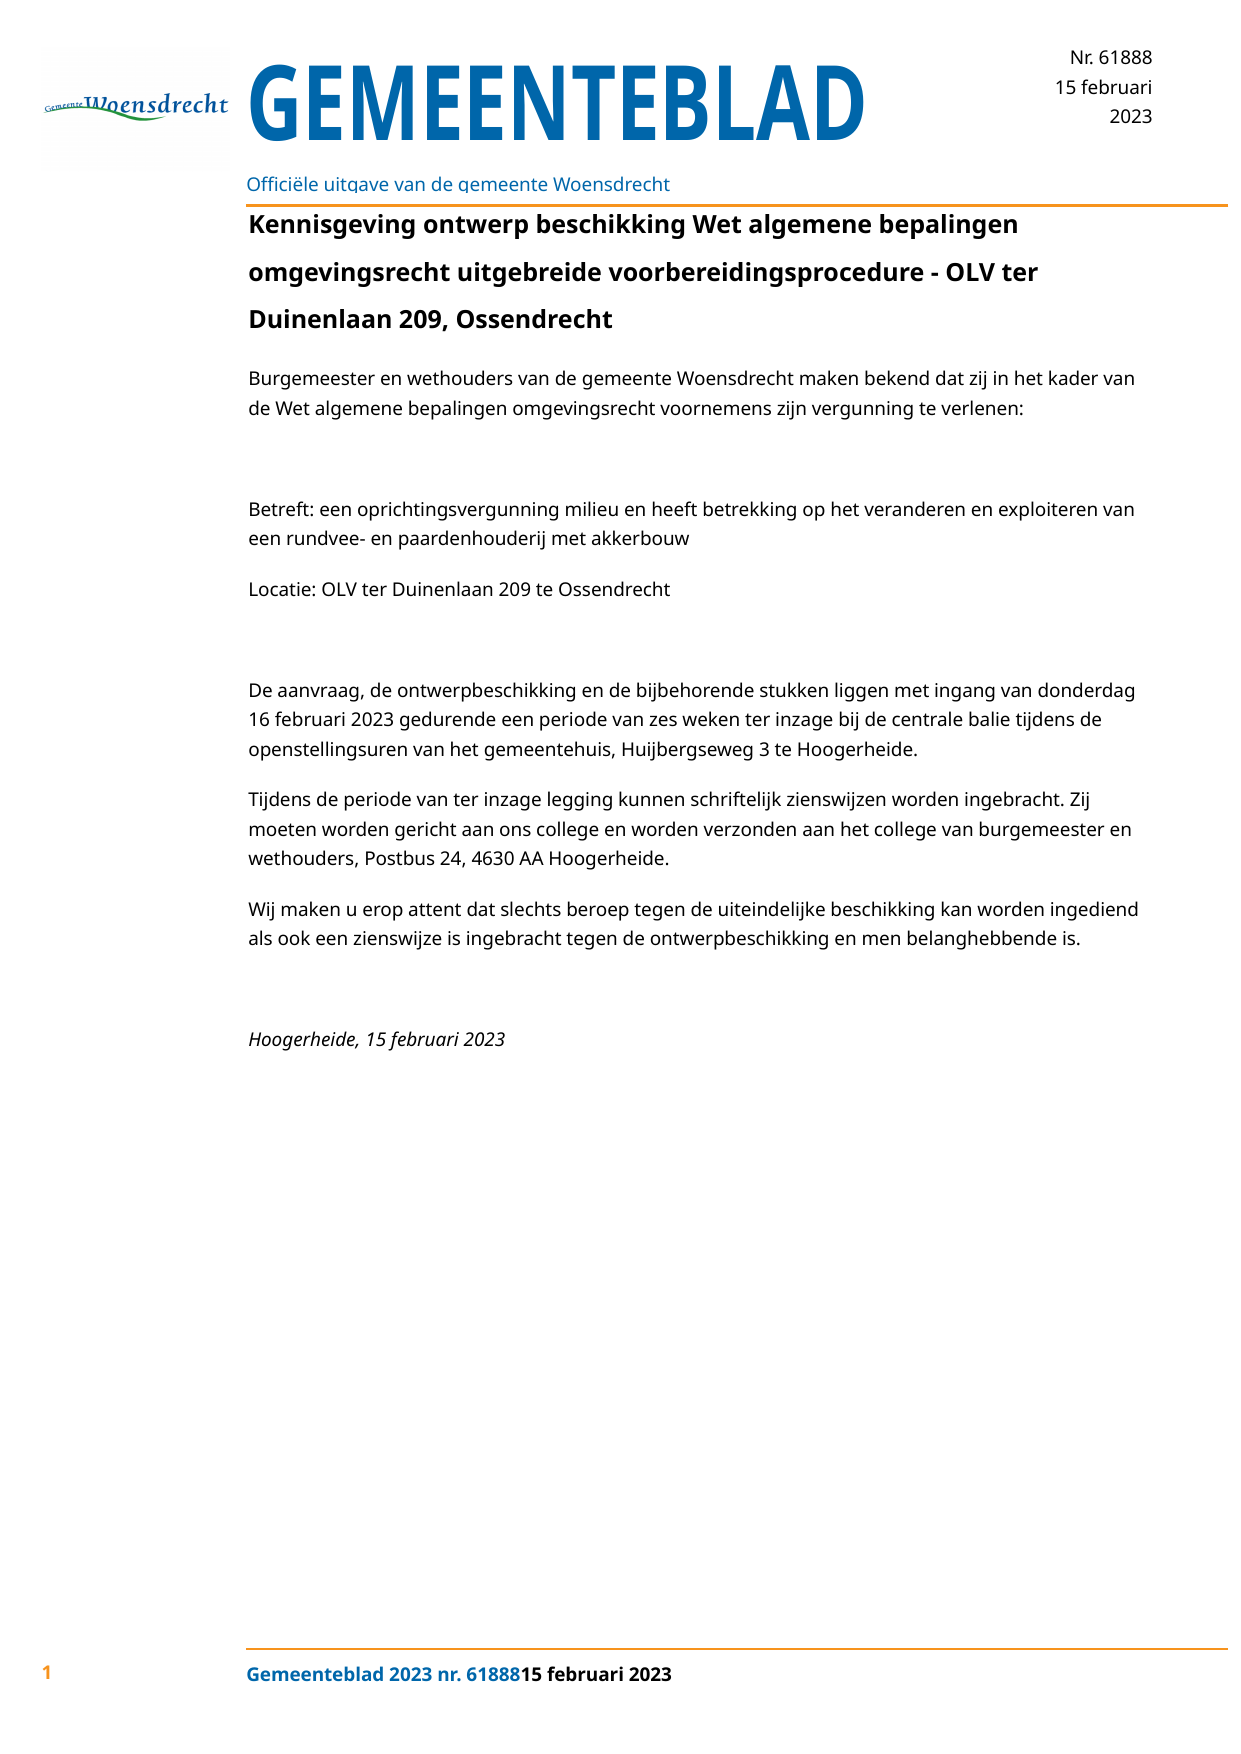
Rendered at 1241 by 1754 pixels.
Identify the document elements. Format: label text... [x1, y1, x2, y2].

text De aanvraag, de ontwerpbeschikking en de bijbehorende stukken liggen met ingang van donderdag 16 februari 2023 gedurende een periode van zes weken ter inzage bij de centrale balie tijdens de openstellingsuren van het gemeentehuis, Huijbergseweg 3 te Hoogerheide. [248, 677, 1152, 762]
text Tijdens de periode van ter inzage legging kunnen schriftelijk zienswijzen worden ingebracht. Zij moeten worden gericht aan ons college en worden verzonden aan het college van burgemeester en wethouders, Postbus 24, 4630 AA Hoogerheide. [248, 786, 1152, 871]
text Locatie: OLV ter Duinenlaan 209 te Ossendrecht [248, 576, 1152, 602]
picture [41, 47, 231, 172]
text Hoogerheide, 15 februari 2023 [248, 1026, 1152, 1052]
text Burgemeester en wethouders van de gemeente Woensdrecht maken bekend dat zij in het kader van de Wet algemene bepalingen omgevingsrecht voornemens zijn vergunning te verlenen: [248, 366, 1152, 421]
text Betreft: een oprichtingsvergunning milieu en heeft betrekking op het veranderen en exploiteren van een rundvee- en paardenhouderij met akkerbouw [248, 496, 1152, 551]
text Wij maken u erop attent dat slechts beroep tegen de uiteindelijke beschikking kan worden ingediend als ook een zienswijze is ingebracht tegen de ontwerpbeschikking en men belanghebbende is. [248, 896, 1152, 951]
text Kennisgeving ontwerp beschikking Wet algemene bepalingen omgevingsrecht uitgebreide voorbereidingsprocedure - OLV ter Duinenlaan 209, Ossendrecht [248, 207, 1152, 336]
